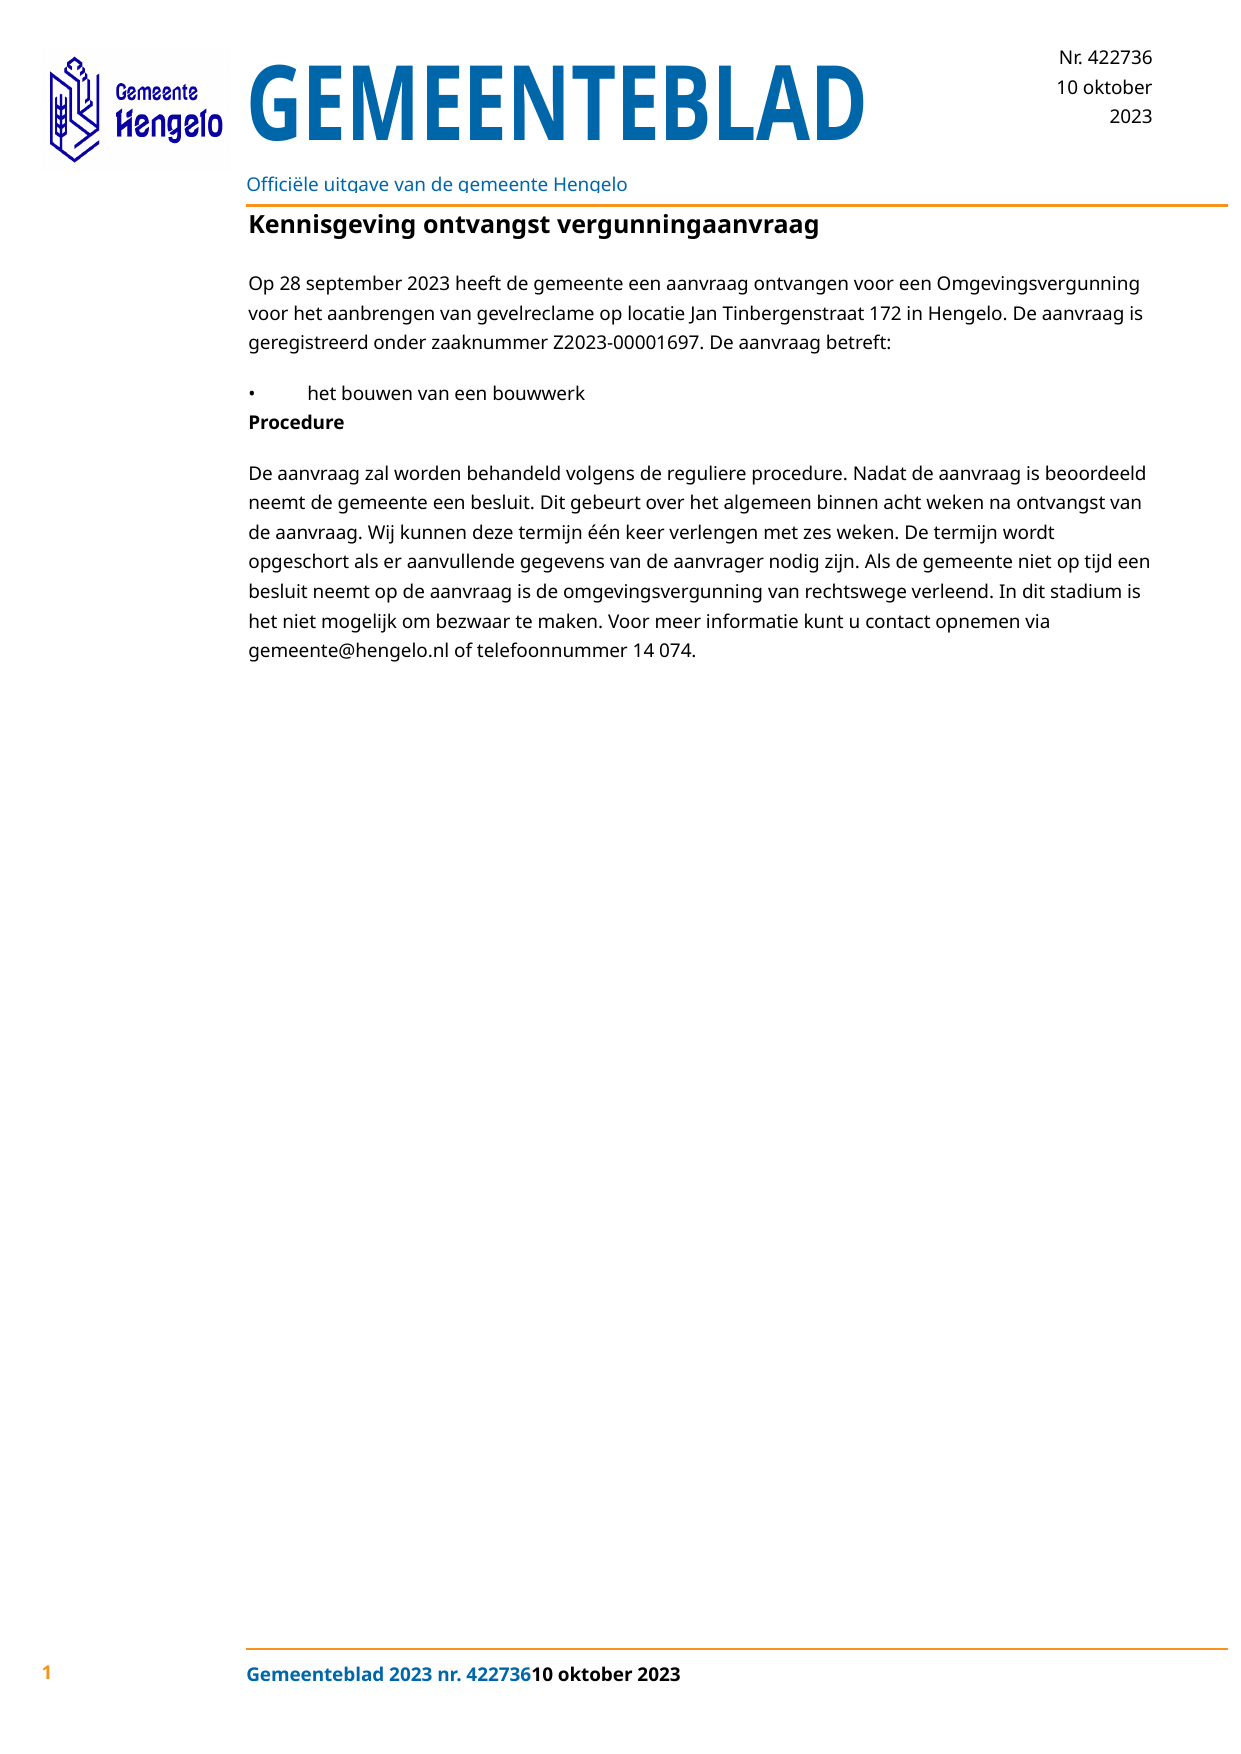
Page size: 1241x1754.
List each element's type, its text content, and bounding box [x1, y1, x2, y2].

picture [41, 47, 231, 172]
text Procedure [248, 409, 1152, 435]
text De aanvraag zal worden behandeld volgens de reguliere procedure. Nadat de aanvraag is beoordeeld neemt de gemeente een besluit. Dit gebeurt over het algemeen binnen acht weken na ontvangst van de aanvraag. Wij kunnen deze termijn één keer verlengen met zes weken. De termijn wordt opgeschort als er aanvullende gegevens van de aanvrager nodig zijn. Als de gemeente niet op tijd een besluit neemt op de aanvraag is de omgevingsvergunning van rechtswege verleend. In dit stadium is het niet mogelijk om bezwaar te maken. Voor meer informatie kunt u contact opnemen via gemeente@hengelo.nl of telefoonnummer 14 074. [248, 460, 1152, 663]
text Kennisgeving ontvangst vergunningaanvraag [248, 207, 1152, 241]
text Op 28 september 2023 heeft de gemeente een aanvraag ontvangen voor een Omgevingsvergunning voor het aanbrengen van gevelreclame op locatie Jan Tinbergenstraat 172 in Hengelo. De aanvraag is geregistreerd onder zaaknummer Z2023-00001697. De aanvraag betreft: [248, 270, 1152, 355]
list het bouwen van een bouwwerk [248, 380, 1152, 406]
